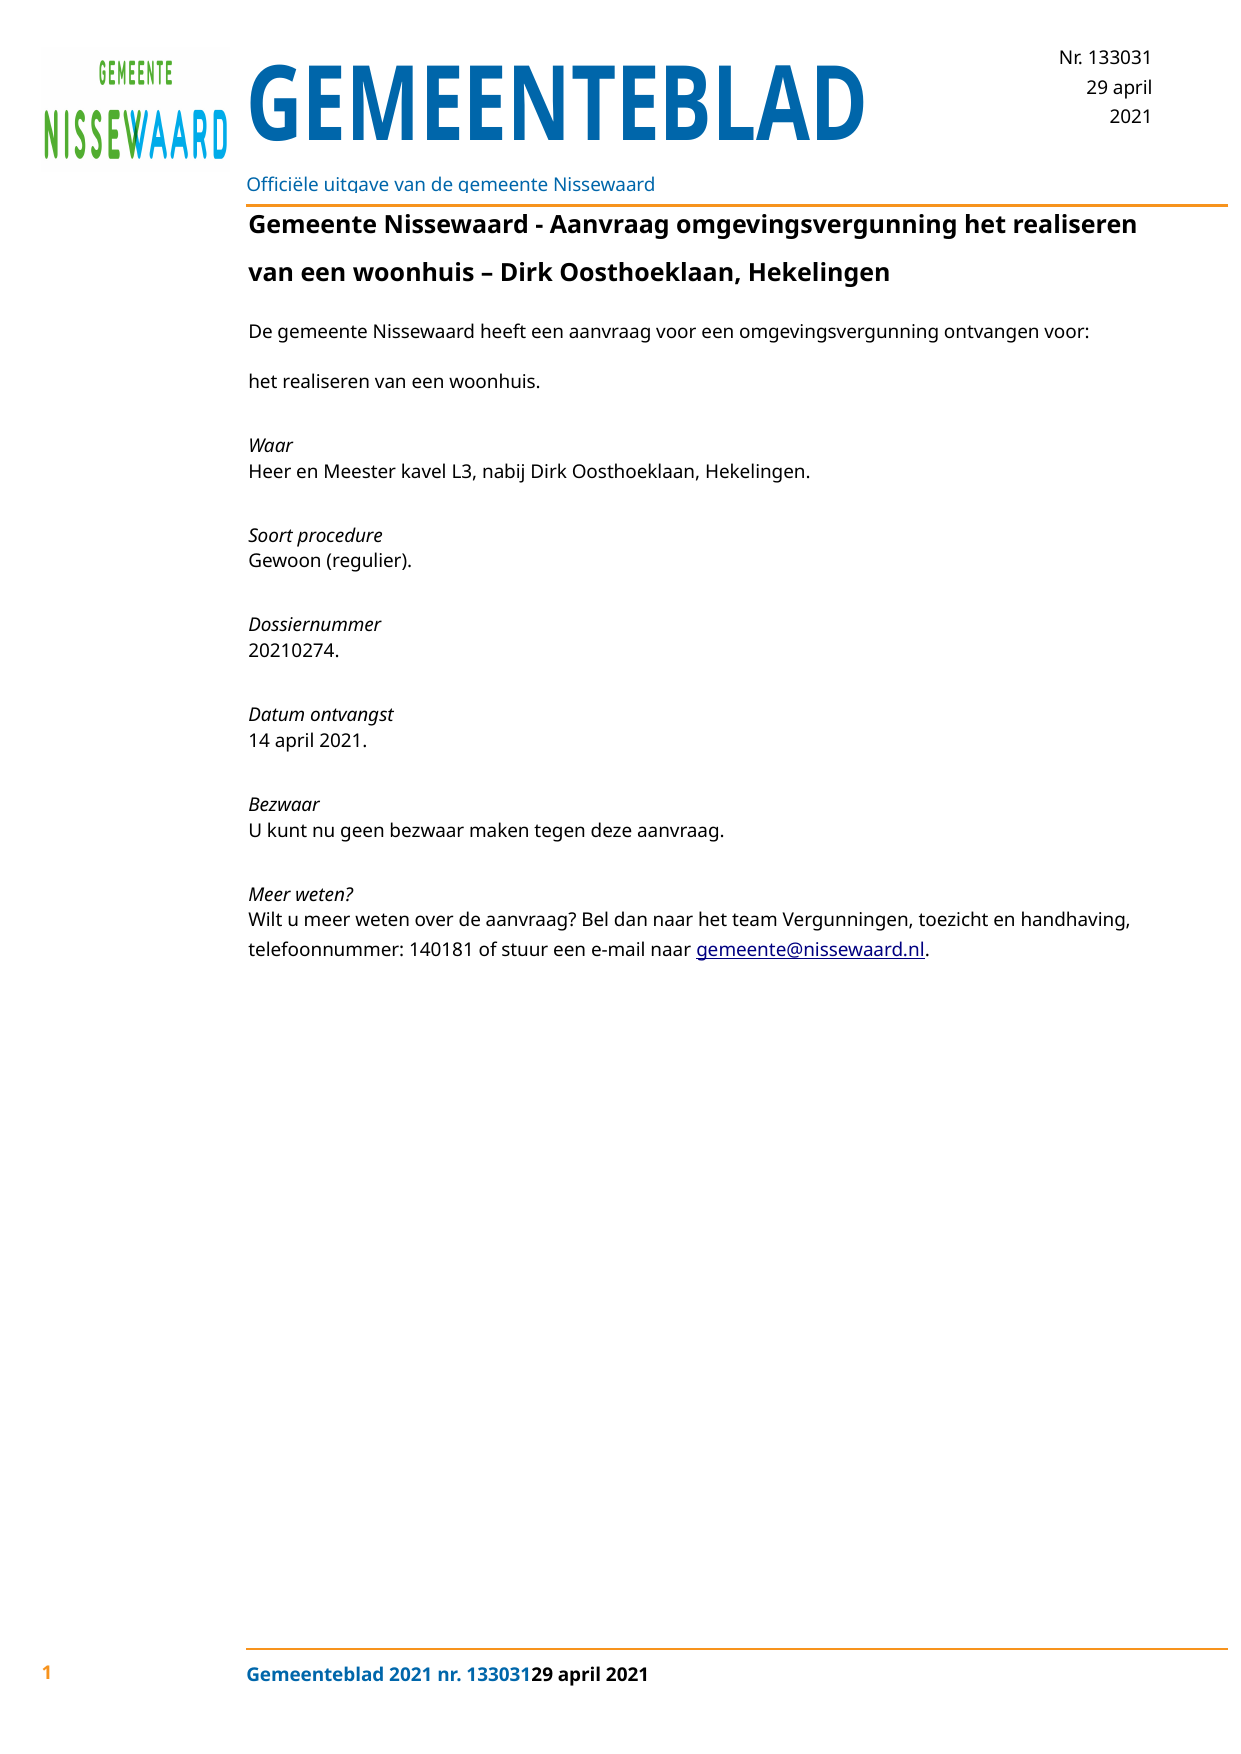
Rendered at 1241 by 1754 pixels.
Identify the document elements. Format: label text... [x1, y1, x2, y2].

text het realiseren van een woonhuis. [248, 368, 1152, 394]
text Soort procedure [248, 522, 1152, 548]
text Bezwaar [248, 791, 1152, 817]
text Dossiernummer [248, 612, 1152, 637]
text Heer en Meester kavel L3, nabij Dirk Oosthoeklaan, Hekelingen. [248, 458, 1152, 484]
text Waar [248, 432, 1152, 458]
text U kunt nu geen bezwaar maken tegen deze aanvraag. [248, 817, 1152, 842]
text Wilt u meer weten over de aanvraag? Bel dan naar het team Vergunningen, toezicht en handhaving, telefoonnummer: 140181 of stuur een e-mail naar gemeente@nissewaard.nl. [248, 906, 1152, 962]
text Gemeente Nissewaard - Aanvraag omgevingsvergunning het realiseren van een woonhuis – Dirk Oosthoeklaan, Hekelingen [248, 207, 1152, 288]
text 20210274. [248, 637, 1152, 663]
text 14 april 2021. [248, 727, 1152, 753]
text Datum ontvangst [248, 701, 1152, 727]
text Meer weten? [248, 881, 1152, 906]
text Gewoon (regulier). [248, 548, 1152, 573]
text De gemeente Nissewaard heeft een aanvraag voor een omgevingsvergunning ontvangen voor: [248, 318, 1152, 344]
picture [41, 47, 231, 172]
